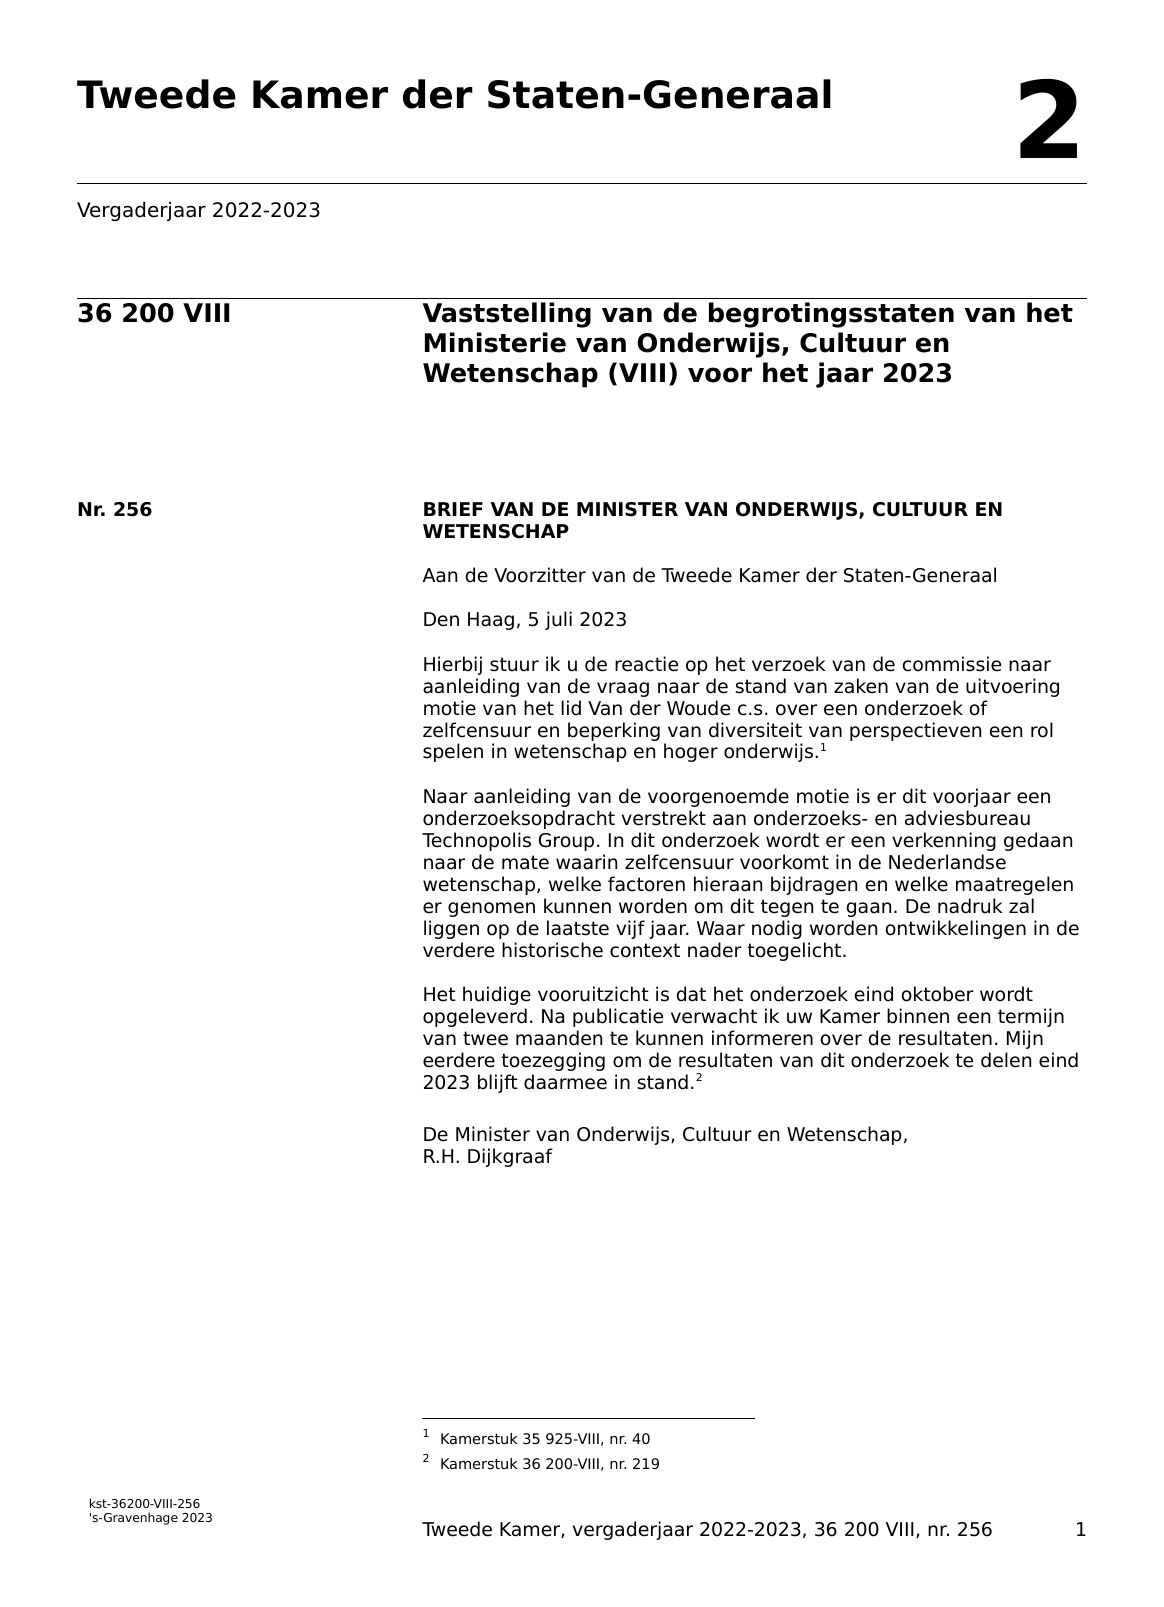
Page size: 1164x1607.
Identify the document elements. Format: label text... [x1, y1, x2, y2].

text Naar aanleiding van de voorgenoemde motie is er dit voorjaar een onderzoeksopdracht verstrekt aan onderzoeks- en adviesbureau Technopolis Group. In dit onderzoek wordt er een verkenning gedaan naar de mate waarin zelfcensuur voorkomt in de Nederlandse wetenschap, welke factoren hieraan bijdragen en welke maatregelen er genomen kunnen worden om dit tegen te gaan. De nadruk zal liggen op de laatste vijf jaar. Waar nodig worden ontwikkelingen in de verdere historische context nader toegelicht. [422, 786, 1087, 961]
table_cell Vergaderjaar 2022-2023 [77, 184, 1087, 298]
text Het huidige vooruitzicht is dat het onderzoek eind oktober wordt opgeleverd. Na publicatie verwacht ik uw Kamer binnen een termijn van twee maanden te kunnen informeren over de resultaten. Mijn eerdere toezegging om de resultaten van dit onderzoek te delen eind 2023 blijft daarmee in stand. [422, 984, 1087, 1093]
table_header 2 [886, 59, 1087, 183]
text Den Haag, 5 juli 2023 [422, 609, 1087, 631]
text Aan de Voorzitter van de Tweede Kamer der Staten-Generaal [422, 565, 1087, 587]
subtitle Nr. 256 BRIEF VAN DE MINISTER VAN ONDERWIJS, CULTUUR EN WETENSCHAP [77, 499, 1087, 543]
subtitle 36 200 VIII Vaststelling van de begrotingsstaten van het Ministerie van Onderwijs, Cultuur en Wetenschap (VIII) voor het jaar 2023 [77, 299, 1087, 388]
text kst-36200-VIII-256 [88, 1497, 323, 1511]
table_header Tweede Kamer der Staten-Generaal [77, 59, 886, 183]
text De Minister van Onderwijs, Cultuur en Wetenschap, R.H. Dijkgraaf [422, 1123, 1087, 1167]
text Hierbij stuur ik u de reactie op het verzoek van de commissie naar aanleiding van de vraag naar de stand van zaken van de uitvoering motie van het lid Van der Woude c.s. over een onderzoek of zelfcensuur en beperking van diversiteit van perspectieven een rol spelen in wetenschap en hoger onderwijs. [422, 653, 1087, 763]
text 's-Gravenhage 2023 [88, 1511, 323, 1525]
text Kamerstuk 36 200-VIII, nr. 219 [422, 1452, 1087, 1474]
text Kamerstuk 35 925-VIII, nr. 40 [422, 1427, 1087, 1449]
